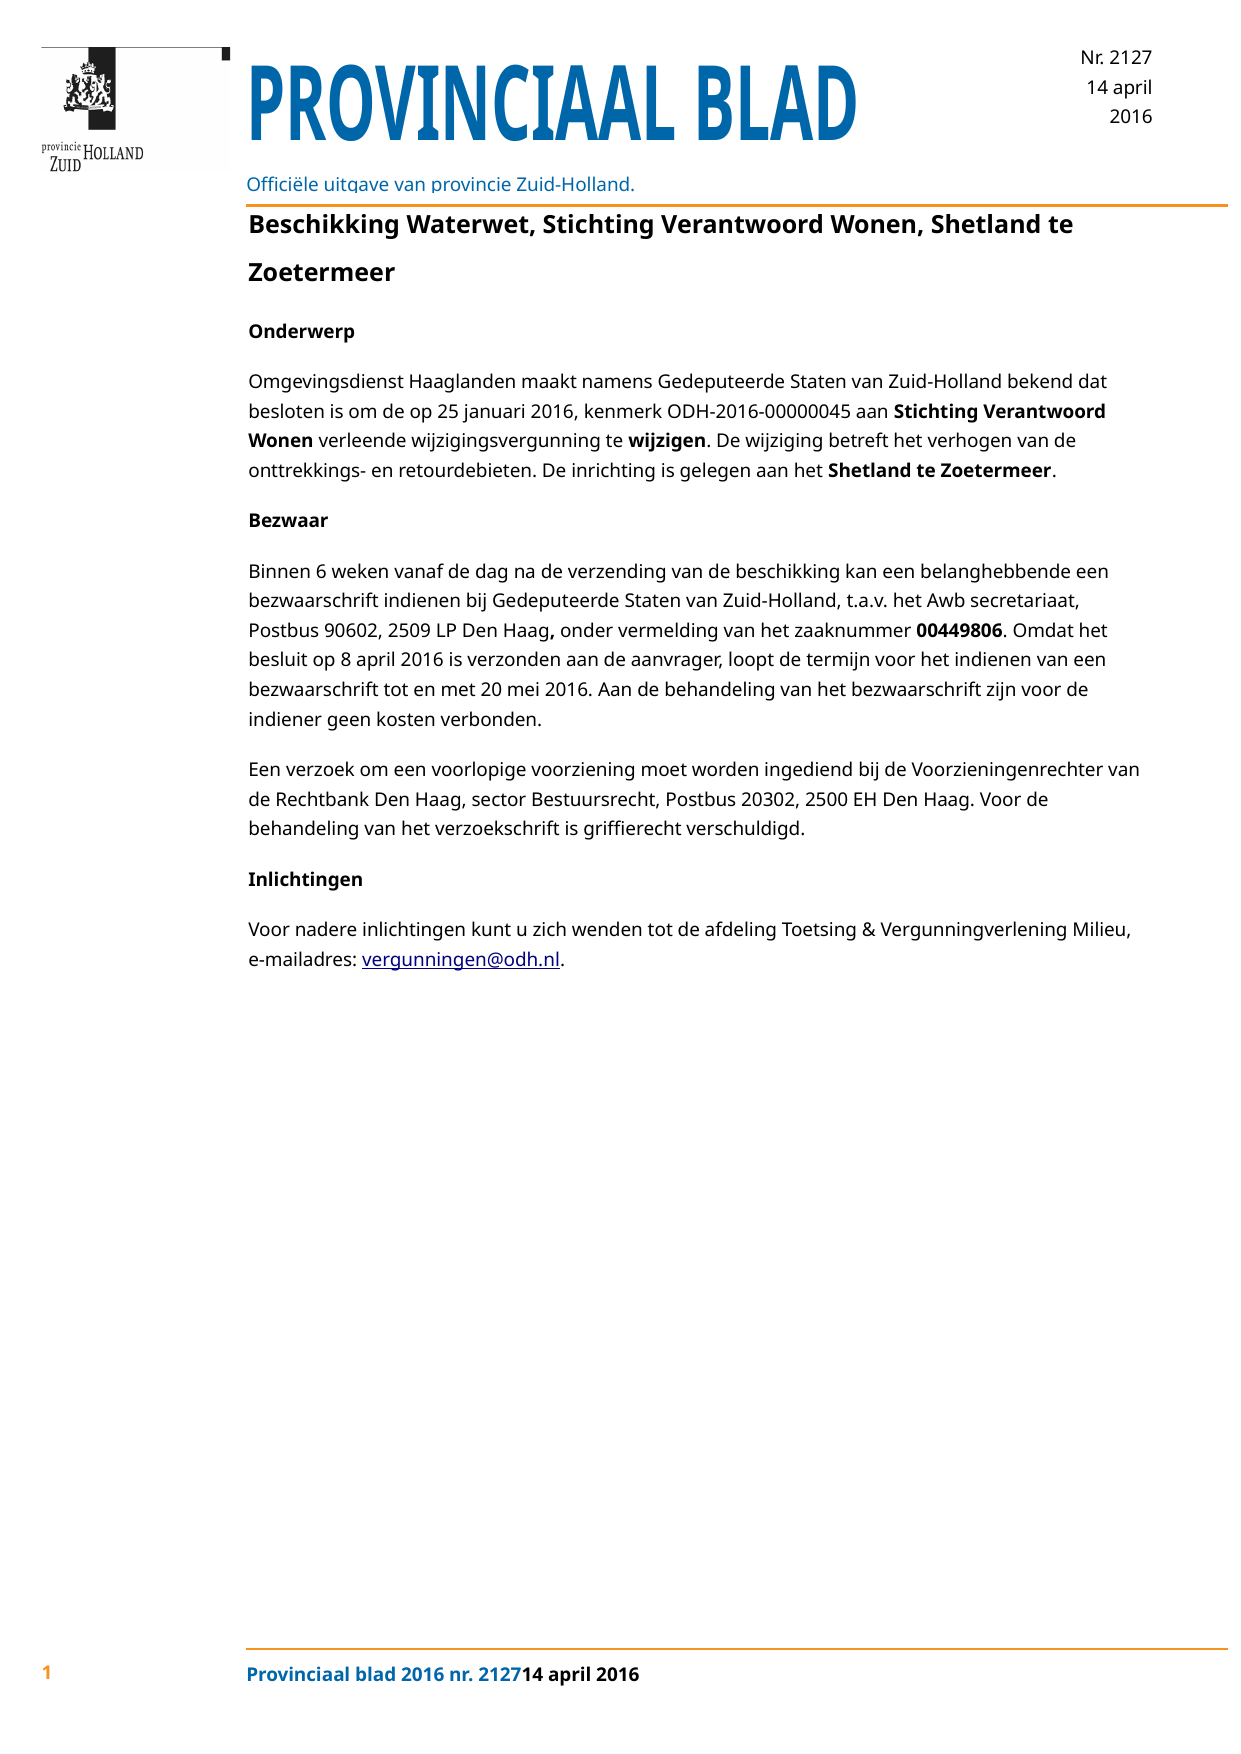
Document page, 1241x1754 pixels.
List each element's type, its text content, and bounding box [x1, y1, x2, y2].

text Een verzoek om een voorlopige voorziening moet worden ingediend bij de Voorzieningenrechter van de Rechtbank Den Haag, sector Bestuursrecht, Postbus 20302, 2500 EH Den Haag. Voor de behandeling van het verzoekschrift is griffierecht verschuldigd. [248, 756, 1152, 841]
text Onderwerp [248, 318, 1152, 344]
text Inlichtingen [248, 866, 1152, 892]
picture [41, 47, 231, 172]
text Binnen 6 weken vanaf de dag na de verzending van de beschikking kan een belanghebbende een bezwaarschrift indienen bij Gedeputeerde Staten van Zuid-Holland, t.a.v. het Awb secretariaat, Postbus 90602, 2509 LP Den Haag, onder vermelding van het zaaknummer 00449806. Omdat het besluit op 8 april 2016 is verzonden aan de aanvrager, loopt de termijn voor het indienen van een bezwaarschrift tot en met 20 mei 2016. Aan de behandeling van het bezwaarschrift zijn voor de indiener geen kosten verbonden. [248, 558, 1152, 732]
text Voor nadere inlichtingen kunt u zich wenden tot de afdeling Toetsing & Vergunningverlening Milieu, e-mailadres: vergunningen@odh.nl. [248, 916, 1152, 972]
text Bezwaar [248, 507, 1152, 533]
text Omgevingsdienst Haaglanden maakt namens Gedeputeerde Staten van Zuid-Holland bekend dat besloten is om de op 25 januari 2016, kenmerk ODH-2016-00000045 aan Stichting Verantwoord Wonen verleende wijzigingsvergunning te wijzigen. De wijziging betreft het verhogen van de onttrekkings- en retourdebieten. De inrichting is gelegen aan het Shetland te Zoetermeer. [248, 368, 1152, 483]
text Beschikking Waterwet, Stichting Verantwoord Wonen, Shetland te Zoetermeer [248, 207, 1152, 288]
